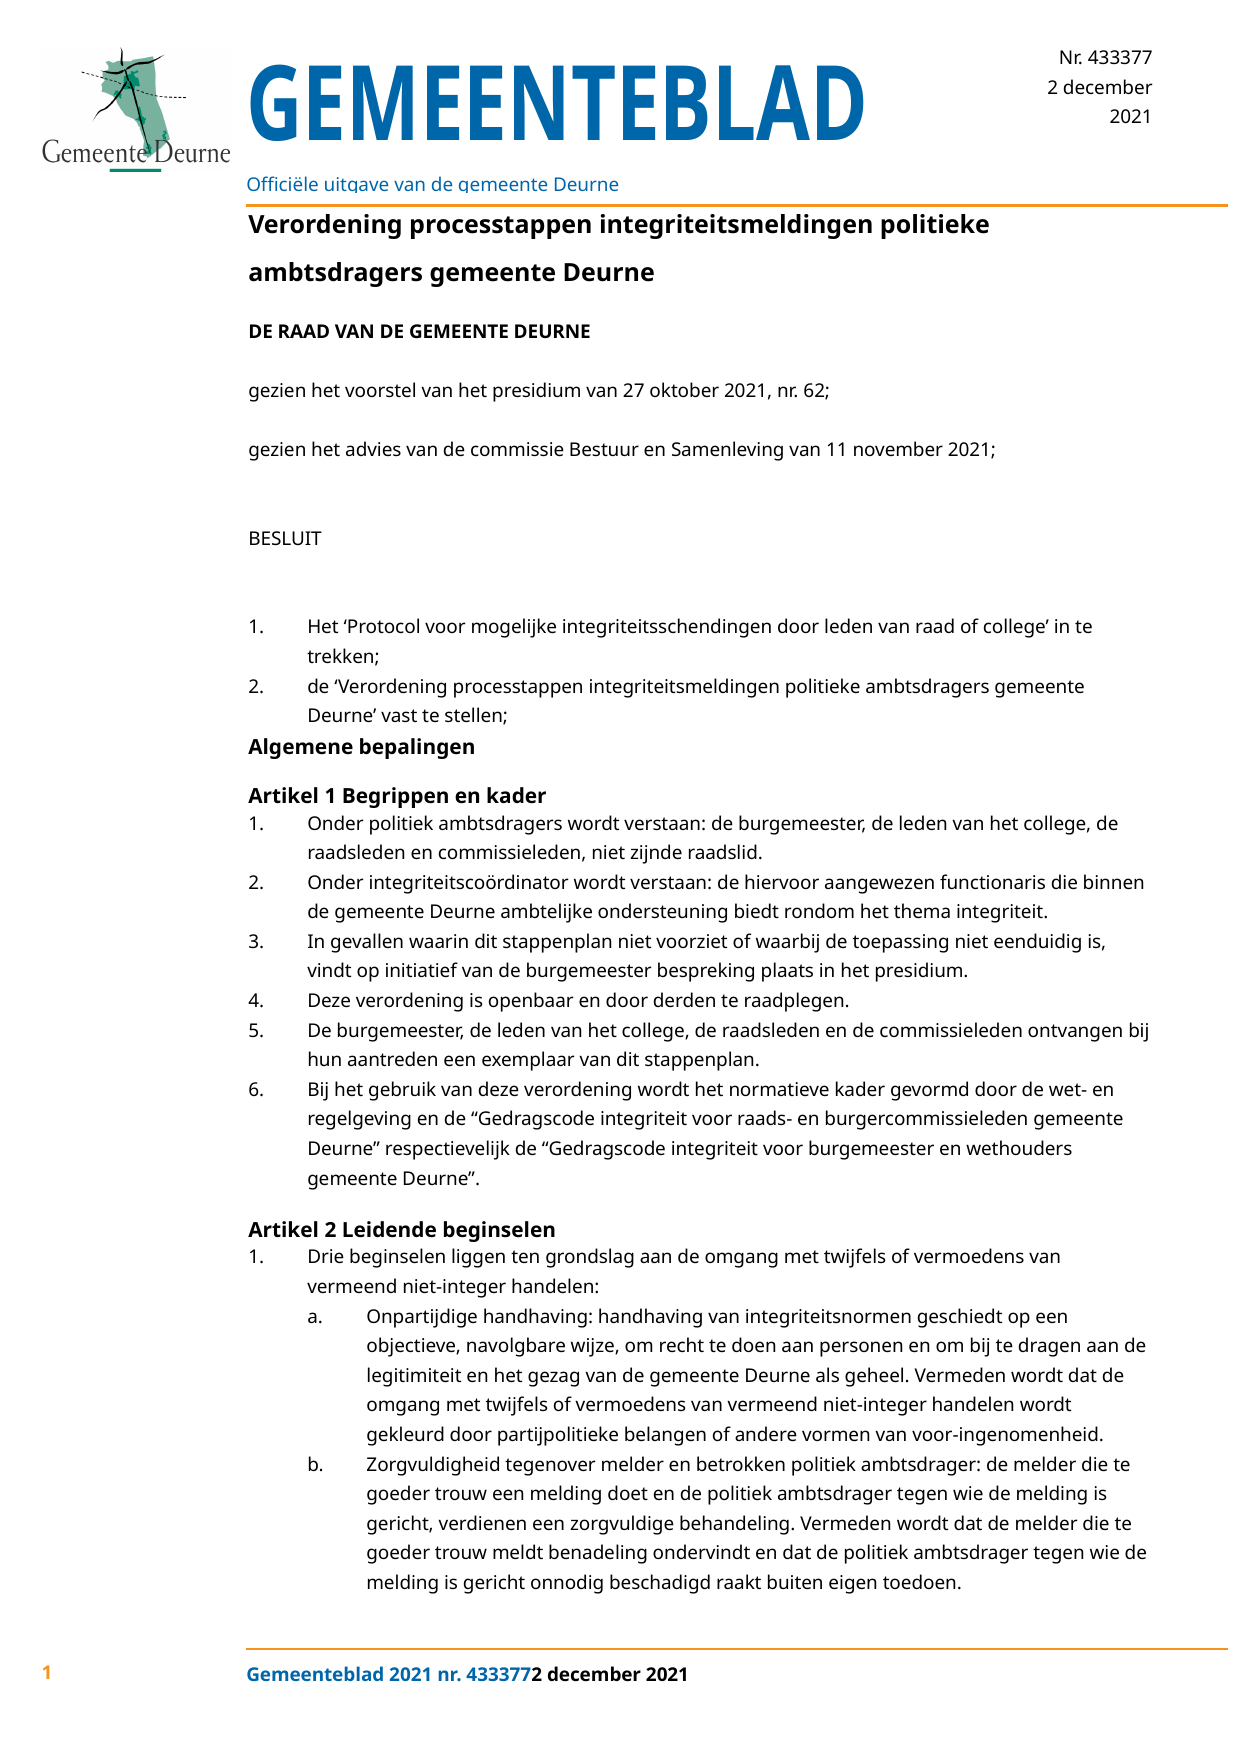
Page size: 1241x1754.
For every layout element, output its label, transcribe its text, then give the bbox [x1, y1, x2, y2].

text gezien het advies van de commissie Bestuur en Samenleving van 11 november 2021; [248, 436, 1152, 462]
list Het ‘Protocol voor mogelijke integriteitsschendingen door leden van raad of college’ in te trekken; [248, 614, 1152, 669]
text BESLUIT [248, 525, 1152, 551]
list Onder politiek ambtsdragers wordt verstaan: de burgemeester, de leden van het college, de raadsleden en commissieleden, niet zijnde raadslid. [248, 810, 1152, 865]
list Onder integriteitscoördinator wordt verstaan: de hiervoor aangewezen functionaris die binnen de gemeente Deurne ambtelijke ondersteuning biedt rondom het thema integriteit. [248, 869, 1152, 924]
list Onpartijdige handhaving: handhaving van integriteitsnormen geschiedt op een objectieve, navolgbare wijze, om recht te doen aan personen en om bij te dragen aan de legitimiteit en het gezag van de gemeente Deurne als geheel. Vermeden wordt dat de omgang met twijfels of vermoedens van vermeend niet-integer handelen wordt gekleurd door partijpolitieke belangen of andere vormen van voor-ingenomenheid. [307, 1303, 1152, 1447]
list In gevallen waarin dit stappenplan niet voorziet of waarbij de toepassing niet eenduidig is, vindt op initiatief van de burgemeester bespreking plaats in het presidium. [248, 928, 1152, 983]
list de ‘Verordening processtappen integriteitsmeldingen politieke ambtsdragers gemeente Deurne’ vast te stellen; [248, 673, 1152, 728]
text gezien het voorstel van het presidium van 27 oktober 2021, nr. 62; [248, 377, 1152, 403]
list De burgemeester, de leden van het college, de raadsleden en de commissieleden ontvangen bij hun aantreden een exemplaar van dit stappenplan. [248, 1017, 1152, 1072]
list Drie beginselen liggen ten grondslag aan de omgang met twijfels of vermoedens van vermeend niet-integer handelen: [248, 1244, 1152, 1299]
list Zorgvuldigheid tegenover melder en betrokken politiek ambtsdrager: de melder die te goeder trouw een melding doet en de politiek ambtsdrager tegen wie de melding is gericht, verdienen een zorgvuldige behandeling. Vermeden wordt dat de melder die te goeder trouw meldt benadeling ondervindt en dat de politiek ambtsdrager tegen wie de melding is gericht onnodig beschadigd raakt buiten eigen toedoen. [307, 1451, 1152, 1595]
picture [41, 47, 231, 172]
list Bij het gebruik van deze verordening wordt het normatieve kader gevormd door de wet- en regelgeving en de “Gedragscode integriteit voor raads- en burgercommissieleden gemeente Deurne” respectievelijk de “Gedragscode integriteit voor burgemeester en wethouders gemeente Deurne”. [248, 1076, 1152, 1191]
text DE RAAD VAN DE GEMEENTE DEURNE [248, 318, 1152, 344]
text Artikel 1 Begrippen en kader [248, 781, 1152, 810]
list Deze verordening is openbaar en door derden te raadplegen. [248, 987, 1152, 1013]
text Artikel 2 Leidende beginselen [248, 1215, 1152, 1244]
text Verordening processtappen integriteitsmeldingen politieke ambtsdragers gemeente Deurne [248, 207, 1152, 288]
text Algemene bepalingen [248, 732, 1152, 761]
